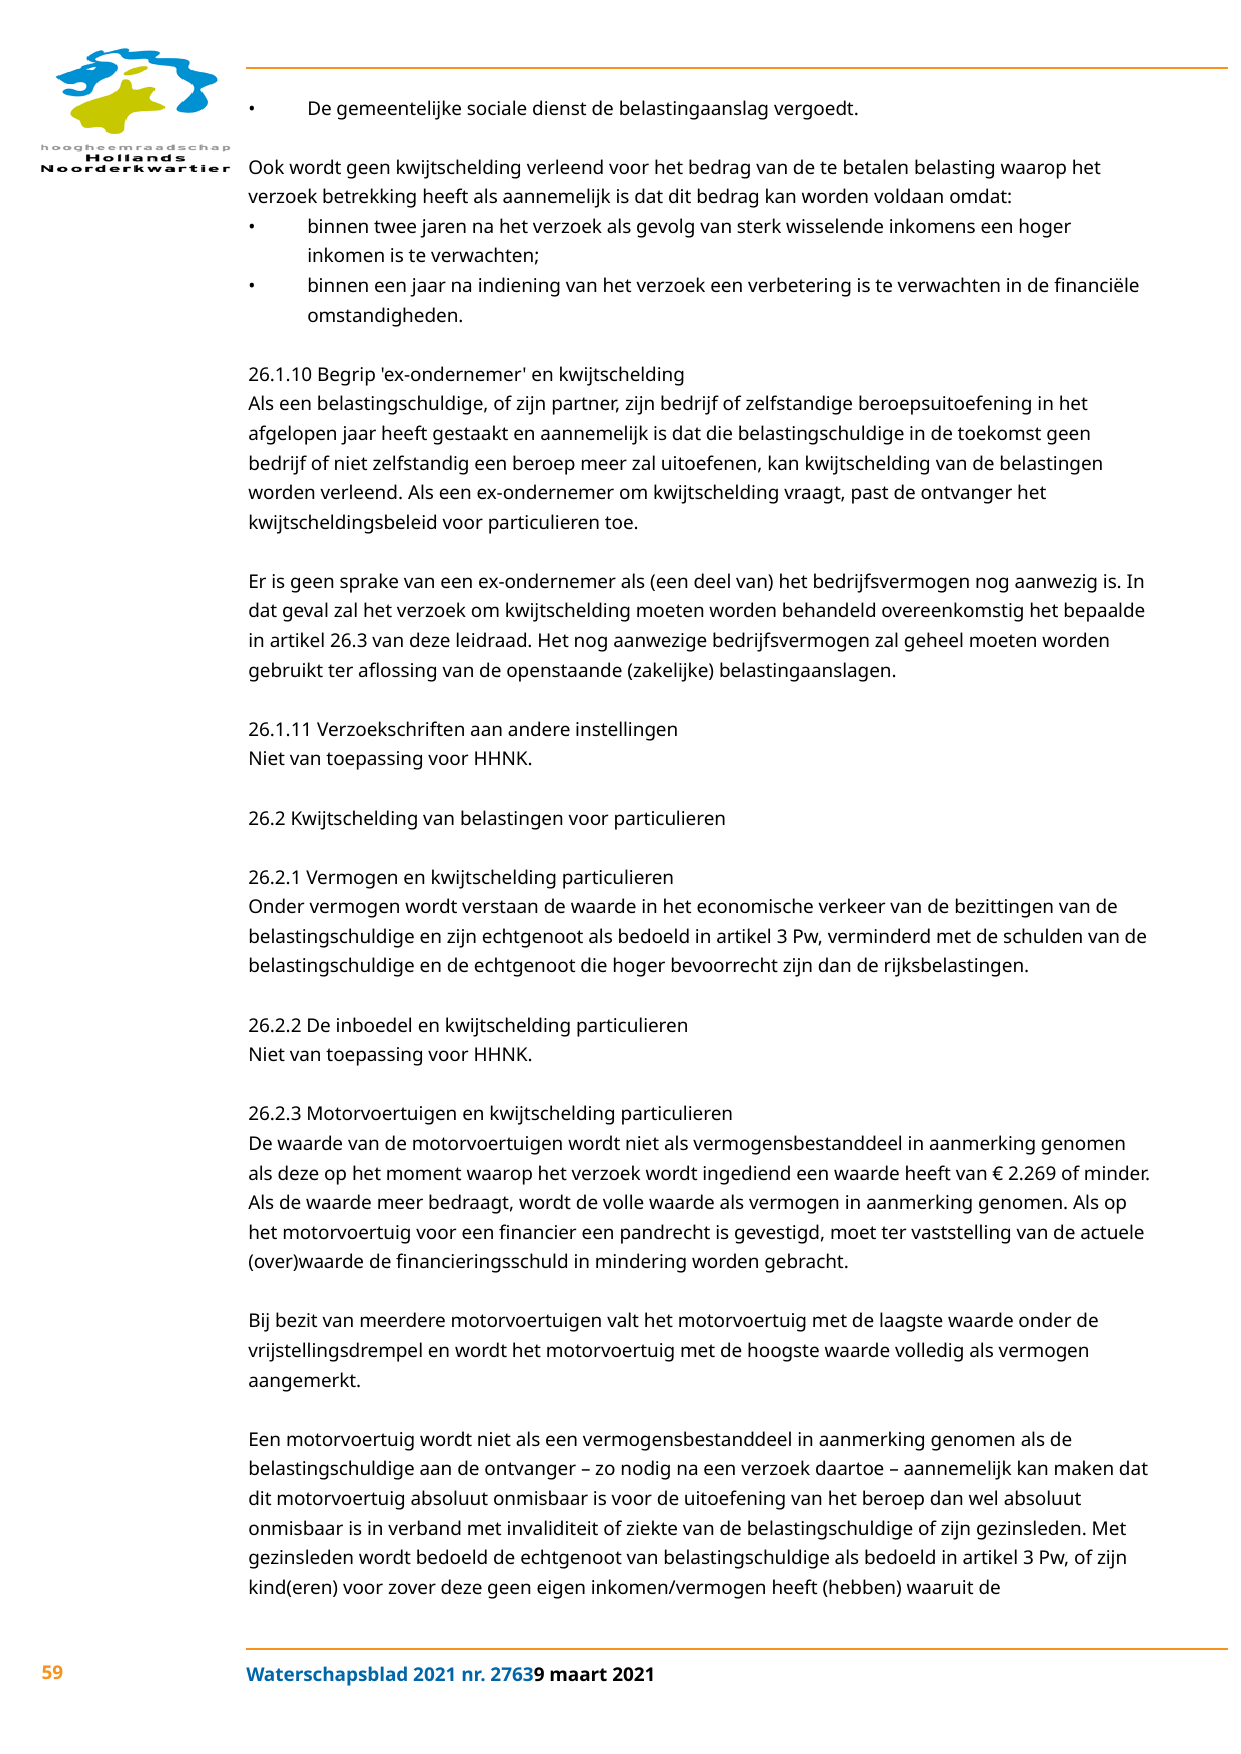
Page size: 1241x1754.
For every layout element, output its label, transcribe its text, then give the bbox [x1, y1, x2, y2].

text 26.2.2 De inboedel en kwijtschelding particulieren [248, 1012, 1152, 1038]
text 26.2 Kwijtschelding van belastingen voor particulieren [248, 805, 1152, 831]
text 26.1.10 Begrip 'ex-ondernemer' en kwijtschelding [248, 361, 1152, 387]
text Niet van toepassing voor HHNK. [248, 746, 1152, 771]
text 26.2.3 Motorvoertuigen en kwijtschelding particulieren [248, 1101, 1152, 1126]
text Bij bezit van meerdere motorvoertuigen valt het motorvoertuig met de laagste waarde onder de vrijstellingsdrempel en wordt het motorvoertuig met de hoogste waarde volledig als vermogen aangemerkt. [248, 1308, 1152, 1393]
picture [41, 47, 231, 172]
text Ook wordt geen kwijtschelding verleend voor het bedrag van de te betalen belasting waarop het verzoek betrekking heeft als aannemelijk is dat dit bedrag kan worden voldaan omdat: [248, 154, 1152, 209]
text 26.2.1 Vermogen en kwijtschelding particulieren [248, 864, 1152, 890]
text 26.1.11 Verzoekschriften aan andere instellingen [248, 716, 1152, 742]
list De gemeentelijke sociale dienst de belastingaanslag vergoedt. [248, 95, 1152, 121]
text Er is geen sprake van een ex-ondernemer als (een deel van) het bedrijfsvermogen nog aanwezig is. In dat geval zal het verzoek om kwijtschelding moeten worden behandeld overeenkomstig het bepaalde in artikel 26.3 van deze leidraad. Het nog aanwezige bedrijfsvermogen zal geheel moeten worden gebruikt ter aflossing van de openstaande (zakelijke) belastingaanslagen. [248, 568, 1152, 683]
text Een motorvoertuig wordt niet als een vermogensbestanddeel in aanmerking genomen als de belastingschuldige aan de ontvanger – zo nodig na een verzoek daartoe – aannemelijk kan maken dat dit motorvoertuig absoluut onmisbaar is voor de uitoefening van het beroep dan wel absoluut onmisbaar is in verband met invaliditeit of ziekte van de belastingschuldige of zijn gezinsleden. Met gezinsleden wordt bedoeld de echtgenoot van belastingschuldige als bedoeld in artikel 3 Pw, of zijn kind(eren) voor zover deze geen eigen inkomen/vermogen heeft (hebben) waaruit de [248, 1426, 1152, 1600]
text Onder vermogen wordt verstaan de waarde in het economische verkeer van de bezittingen van de belastingschuldige en zijn echtgenoot als bedoeld in artikel 3 Pw, verminderd met de schulden van de belastingschuldige en de echtgenoot die hoger bevoorrecht zijn dan de rijksbelastingen. [248, 893, 1152, 978]
text Niet van toepassing voor HHNK. [248, 1041, 1152, 1067]
text De waarde van de motorvoertuigen wordt niet als vermogensbestanddeel in aanmerking genomen als deze op het moment waarop het verzoek wordt ingediend een waarde heeft van € 2.269 of minder. Als de waarde meer bedraagt, wordt de volle waarde als vermogen in aanmerking genomen. Als op het motorvoertuig voor een financier een pandrecht is gevestigd, moet ter vaststelling van de actuele (over)waarde de financieringsschuld in mindering worden gebracht. [248, 1130, 1152, 1274]
list binnen twee jaren na het verzoek als gevolg van sterk wisselende inkomens een hoger inkomen is te verwachten; [248, 213, 1152, 268]
text Als een belastingschuldige, of zijn partner, zijn bedrijf of zelfstandige beroepsuitoefening in het afgelopen jaar heeft gestaakt en aannemelijk is dat die belastingschuldige in de toekomst geen bedrijf of niet zelfstandig een beroep meer zal uitoefenen, kan kwijtschelding van de belastingen worden verleend. Als een ex-ondernemer om kwijtschelding vraagt, past de ontvanger het kwijtscheldingsbeleid voor particulieren toe. [248, 391, 1152, 535]
list binnen een jaar na indiening van het verzoek een verbetering is te verwachten in de financiële omstandigheden. [248, 272, 1152, 328]
